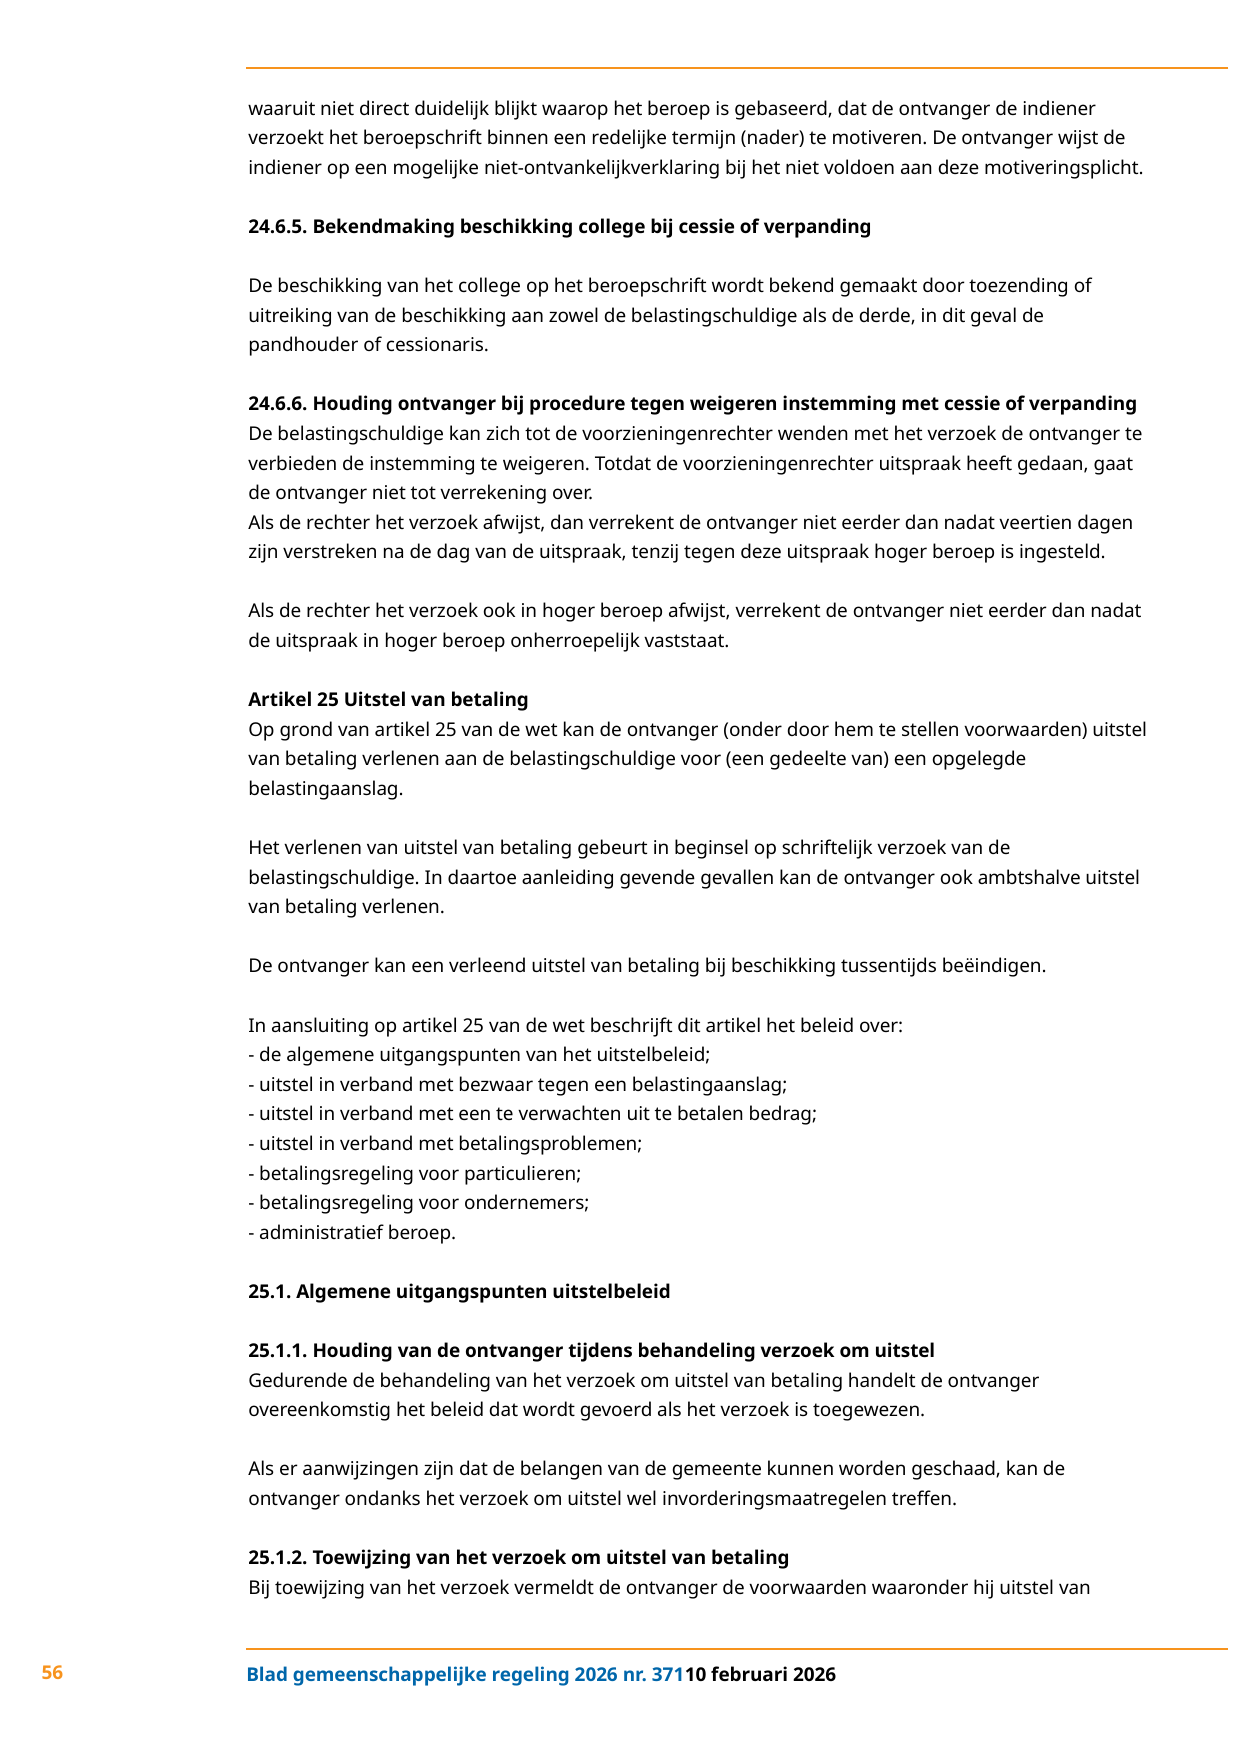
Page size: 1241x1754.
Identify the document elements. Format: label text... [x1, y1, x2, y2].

text De belastingschuldige kan zich tot de voorzieningenrechter wenden met het verzoek de ontvanger te verbieden de instemming te weigeren. Totdat de voorzieningenrechter uitspraak heeft gedaan, gaat de ontvanger niet tot verrekening over. [248, 420, 1152, 505]
text De ontvanger kan een verleend uitstel van betaling bij beschikking tussentijds beëindigen. [248, 953, 1152, 978]
text - betalingsregeling voor particulieren; [248, 1160, 1152, 1186]
text 25.1.2. Toewijzing van het verzoek om uitstel van betaling [248, 1544, 1152, 1570]
text 24.6.5. Bekendmaking beschikking college bij cessie of verpanding [248, 213, 1152, 239]
text In aansluiting op artikel 25 van de wet beschrijft dit artikel het beleid over: [248, 1012, 1152, 1038]
picture [41, 47, 231, 172]
text - administratief beroep. [248, 1219, 1152, 1245]
text Het verlenen van uitstel van betaling gebeurt in beginsel op schriftelijk verzoek van de belastingschuldige. In daartoe aanleiding gevende gevallen kan de ontvanger ook ambtshalve uitstel van betaling verlenen. [248, 834, 1152, 919]
text Als er aanwijzingen zijn dat de belangen van de gemeente kunnen worden geschaad, kan de ontvanger ondanks het verzoek om uitstel wel invorderingsmaatregelen treffen. [248, 1456, 1152, 1511]
text - uitstel in verband met een te verwachten uit te betalen bedrag; [248, 1101, 1152, 1126]
text Als de rechter het verzoek ook in hoger beroep afwijst, verrekent de ontvanger niet eerder dan nadat de uitspraak in hoger beroep onherroepelijk vaststaat. [248, 598, 1152, 653]
text 25.1. Algemene uitgangspunten uitstelbeleid [248, 1278, 1152, 1304]
text Als de rechter het verzoek afwijst, dan verrekent de ontvanger niet eerder dan nadat veertien dagen zijn verstreken na de dag van de uitspraak, tenzij tegen deze uitspraak hoger beroep is ingesteld. [248, 509, 1152, 564]
text waaruit niet direct duidelijk blijkt waarop het beroep is gebaseerd, dat de ontvanger de indiener verzoekt het beroepschrift binnen een redelijke termijn (nader) te motiveren. De ontvanger wijst de indiener op een mogelijke niet-ontvankelijkverklaring bij het niet voldoen aan deze motiveringsplicht. [248, 95, 1152, 180]
text Op grond van artikel 25 van de wet kan de ontvanger (onder door hem te stellen voorwaarden) uitstel van betaling verlenen aan de belastingschuldige voor (een gedeelte van) een opgelegde belastingaanslag. [248, 716, 1152, 801]
text - betalingsregeling voor ondernemers; [248, 1189, 1152, 1215]
text Artikel 25 Uitstel van betaling [248, 686, 1152, 712]
text Gedurende de behandeling van het verzoek om uitstel van betaling handelt de ontvanger overeenkomstig het beleid dat wordt gevoerd als het verzoek is toegewezen. [248, 1367, 1152, 1422]
text - de algemene uitgangspunten van het uitstelbeleid; [248, 1041, 1152, 1067]
text - uitstel in verband met bezwaar tegen een belastingaanslag; [248, 1071, 1152, 1097]
text 24.6.6. Houding ontvanger bij procedure tegen weigeren instemming met cessie of verpanding [248, 391, 1152, 416]
text 25.1.1. Houding van de ontvanger tijdens behandeling verzoek om uitstel [248, 1337, 1152, 1363]
text - uitstel in verband met betalingsproblemen; [248, 1130, 1152, 1156]
text Bij toewijzing van het verzoek vermeldt de ontvanger de voorwaarden waaronder hij uitstel van [248, 1574, 1152, 1600]
text De beschikking van het college op het beroepschrift wordt bekend gemaakt door toezending of uitreiking van de beschikking aan zowel de belastingschuldige als de derde, in dit geval de pandhouder of cessionaris. [248, 272, 1152, 357]
